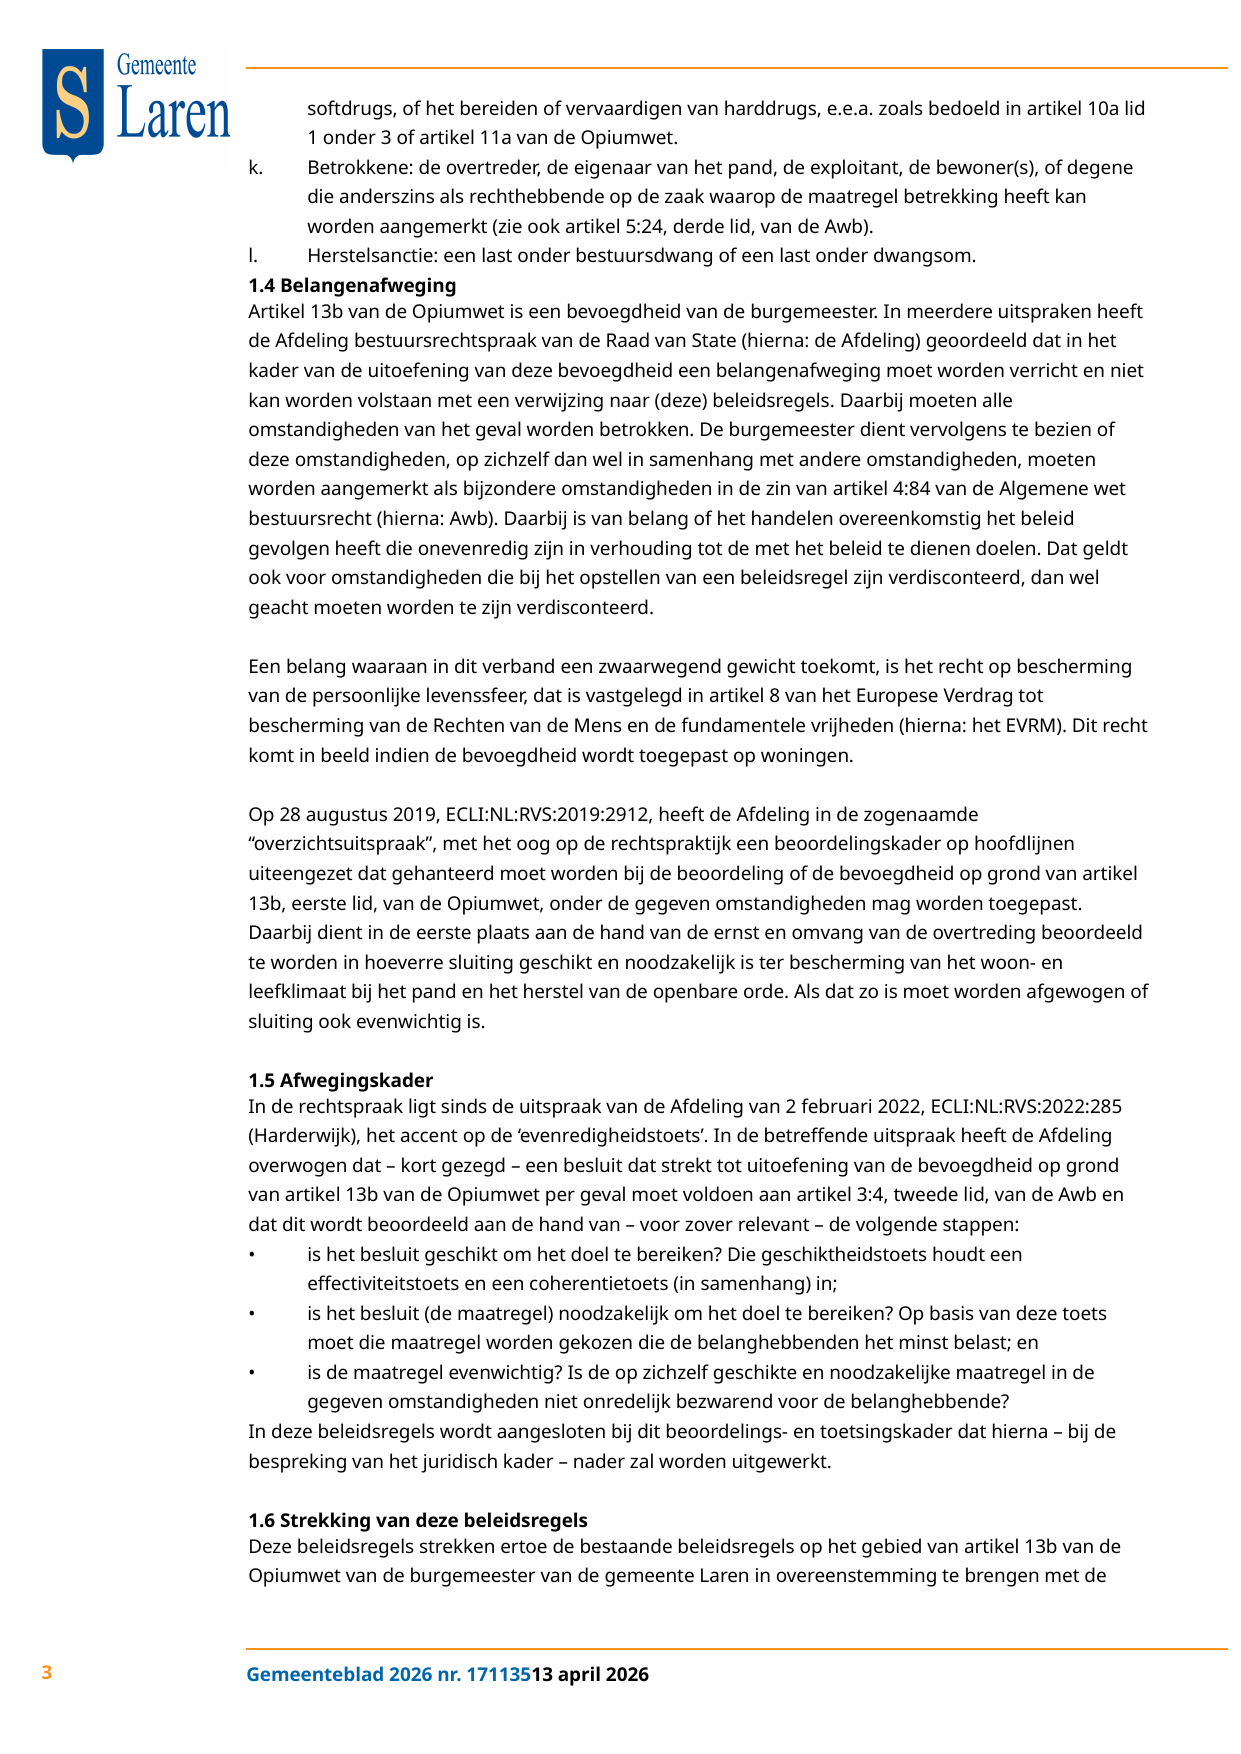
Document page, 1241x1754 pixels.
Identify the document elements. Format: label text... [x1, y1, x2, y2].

text Artikel 13b van de Opiumwet is een bevoegdheid van de burgemeester. In meerdere uitspraken heeft de Afdeling bestuursrechtspraak van de Raad van State (hierna: de Afdeling) geoordeeld dat in het kader van de uitoefening van deze bevoegdheid een belangenafweging moet worden verricht en niet kan worden volstaan met een verwijzing naar (deze) beleidsregels. Daarbij moeten alle omstandigheden van het geval worden betrokken. De burgemeester dient vervolgens te bezien of deze omstandigheden, op zichzelf dan wel in samenhang met andere omstandigheden, moeten worden aangemerkt als bijzondere omstandigheden in de zin van artikel 4:84 van de Algemene wet bestuursrecht (hierna: Awb). Daarbij is van belang of het handelen overeenkomstig het beleid gevolgen heeft die onevenredig zijn in verhouding tot de met het beleid te dienen doelen. Dat geldt ook voor omstandigheden die bij het opstellen van een beleidsregel zijn verdisconteerd, dan wel geacht moeten worden te zijn verdisconteerd. [248, 298, 1152, 619]
text In deze beleidsregels wordt aangesloten bij dit beoordelings- en toetsingskader dat hierna – bij de bespreking van het juridisch kader – nader zal worden uitgewerkt. [248, 1418, 1152, 1474]
list Herstelsanctie: een last onder bestuursdwang of een last onder dwangsom. [248, 243, 1152, 268]
text In de rechtspraak ligt sinds de uitspraak van de Afdeling van 2 februari 2022, ECLI:NL:RVS:2022:285 (Harderwijk), het accent op de ‘evenredigheidstoets’. In de betreffende uitspraak heeft de Afdeling overwogen dat – kort gezegd – een besluit dat strekt tot uitoefening van de bevoegdheid op grond van artikel 13b van de Opiumwet per geval moet voldoen aan artikel 3:4, tweede lid, van de Awb en dat dit wordt beoordeeld aan de hand van – voor zover relevant – de volgende stappen: [248, 1093, 1152, 1237]
text 1.5 Afwegingskader [248, 1067, 1152, 1093]
list softdrugs, of het bereiden of vervaardigen van harddrugs, e.e.a. zoals bedoeld in artikel 10a lid 1 onder 3 of artikel 11a van de Opiumwet. [248, 95, 1152, 150]
list is de maatregel evenwichtig? Is de op zichzelf geschikte en noodzakelijke maatregel in de gegeven omstandigheden niet onredelijk bezwarend voor de belanghebbende? [248, 1359, 1152, 1414]
list Betrokkene: de overtreder, de eigenaar van het pand, de exploitant, de bewoner(s), of degene die anderszins als rechthebbende op de zaak waarop de maatregel betrekking heeft kan worden aangemerkt (zie ook artikel 5:24, derde lid, van de Awb). [248, 154, 1152, 239]
text 1.6 Strekking van deze beleidsregels [248, 1507, 1152, 1533]
list is het besluit geschikt om het doel te bereiken? Die geschiktheidstoets houdt een effectiviteitstoets en een coherentietoets (in samenhang) in; [248, 1241, 1152, 1296]
picture [41, 47, 231, 172]
text 1.4 Belangenafweging [248, 272, 1152, 298]
text Deze beleidsregels strekken ertoe de bestaande beleidsregels op het gebied van artikel 13b van de Opiumwet van de burgemeester van de gemeente Laren in overeenstemming te brengen met de [248, 1533, 1152, 1588]
text Op 28 augustus 2019, ECLI:NL:RVS:2019:2912, heeft de Afdeling in de zogenaamde “overzichtsuitspraak”, met het oog op de rechtspraktijk een beoordelingskader op hoofdlijnen uiteengezet dat gehanteerd moet worden bij de beoordeling of de bevoegdheid op grond van artikel 13b, eerste lid, van de Opiumwet, onder de gegeven omstandigheden mag worden toegepast. Daarbij dient in de eerste plaats aan de hand van de ernst en omvang van de overtreding beoordeeld te worden in hoeverre sluiting geschikt en noodzakelijk is ter bescherming van het woon- en leefklimaat bij het pand en het herstel van de openbare orde. Als dat zo is moet worden afgewogen of sluiting ook evenwichtig is. [248, 801, 1152, 1034]
text Een belang waaraan in dit verband een zwaarwegend gewicht toekomt, is het recht op bescherming van de persoonlijke levenssfeer, dat is vastgelegd in artikel 8 van het Europese Verdrag tot bescherming van de Rechten van de Mens en de fundamentele vrijheden (hierna: het EVRM). Dit recht komt in beeld indien de bevoegdheid wordt toegepast op woningen. [248, 653, 1152, 767]
list is het besluit (de maatregel) noodzakelijk om het doel te bereiken? Op basis van deze toets moet die maatregel worden gekozen die de belanghebbenden het minst belast; en [248, 1300, 1152, 1355]
